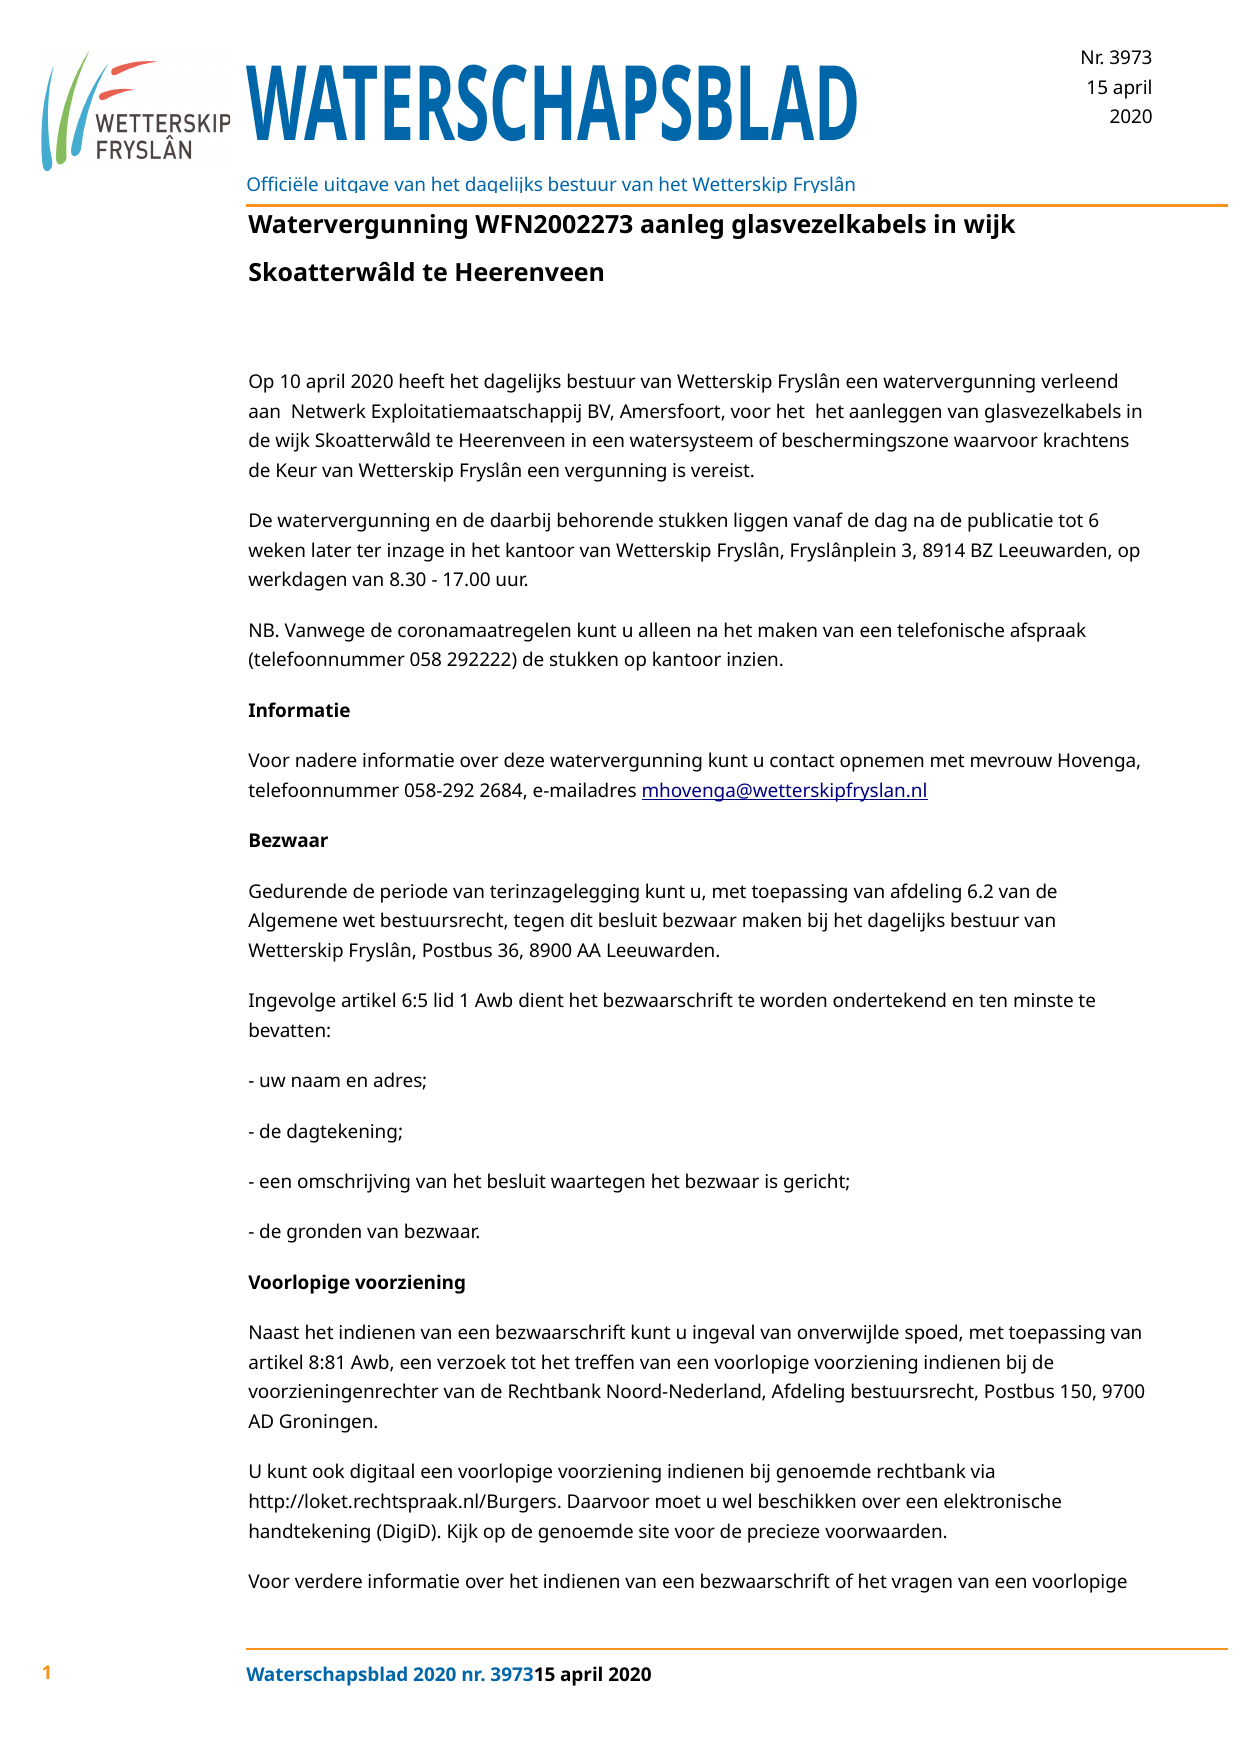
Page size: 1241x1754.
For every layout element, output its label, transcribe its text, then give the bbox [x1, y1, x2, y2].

text Bezwaar [248, 827, 1152, 853]
picture [41, 47, 231, 172]
text Op 10 april 2020 heeft het dagelijks bestuur van Wetterskip Fryslân een watervergunning verleend aan Netwerk Exploitatiemaatschappij BV, Amersfoort, voor het het aanleggen van glasvezelkabels in de wijk Skoatterwâld te Heerenveen in een watersysteem of beschermingszone waarvoor krachtens de Keur van Wetterskip Fryslân een vergunning is vereist. [248, 368, 1152, 483]
text - de gronden van bezwaar. [248, 1219, 1152, 1244]
text Voor nadere informatie over deze watervergunning kunt u contact opnemen met mevrouw Hovenga, telefoonnummer 058-292 2684, e-mailadres mhovenga@wetterskipfryslan.nl [248, 747, 1152, 803]
text Naast het indienen van een bezwaarschrift kunt u ingeval van onverwijlde spoed, met toepassing van artikel 8:81 Awb, een verzoek tot het treffen van een voorlopige voorziening indienen bij de voorzieningenrechter van de Rechtbank Noord-Nederland, Afdeling bestuursrecht, Postbus 150, 9700 AD Groningen. [248, 1319, 1152, 1434]
text U kunt ook digitaal een voorlopige voorziening indienen bij genoemde rechtbank via http://loket.rechtspraak.nl/Burgers. Daarvoor moet u wel beschikken over een elektronische handtekening (DigiD). Kijk op de genoemde site voor de precieze voorwaarden. [248, 1459, 1152, 1544]
text - een omschrijving van het besluit waartegen het bezwaar is gericht; [248, 1168, 1152, 1194]
text NB. Vanwege de coronamaatregelen kunt u alleen na het maken van een telefonische afspraak (telefoonnummer 058 292222) de stukken op kantoor inzien. [248, 617, 1152, 672]
text De watervergunning en de daarbij behorende stukken liggen vanaf de dag na de publicatie tot 6 weken later ter inzage in het kantoor van Wetterskip Fryslân, Fryslânplein 3, 8914 BZ Leeuwarden, op werkdagen van 8.30 - 17.00 uur. [248, 507, 1152, 592]
text Ingevolge artikel 6:5 lid 1 Awb dient het bezwaarschrift te worden ondertekend en ten minste te bevatten: [248, 987, 1152, 1043]
text Informatie [248, 697, 1152, 723]
text - uw naam en adres; [248, 1067, 1152, 1093]
text - de dagtekening; [248, 1118, 1152, 1144]
text Watervergunning WFN2002273 aanleg glasvezelkabels in wijk Skoatterwâld te Heerenveen [248, 207, 1152, 288]
text Voor verdere informatie over het indienen van een bezwaarschrift of het vragen van een voorlopige [248, 1568, 1152, 1594]
text Voorlopige voorziening [248, 1269, 1152, 1295]
text Gedurende de periode van terinzagelegging kunt u, met toepassing van afdeling 6.2 van de Algemene wet bestuursrecht, tegen dit besluit bezwaar maken bij het dagelijks bestuur van Wetterskip Fryslân, Postbus 36, 8900 AA Leeuwarden. [248, 878, 1152, 963]
